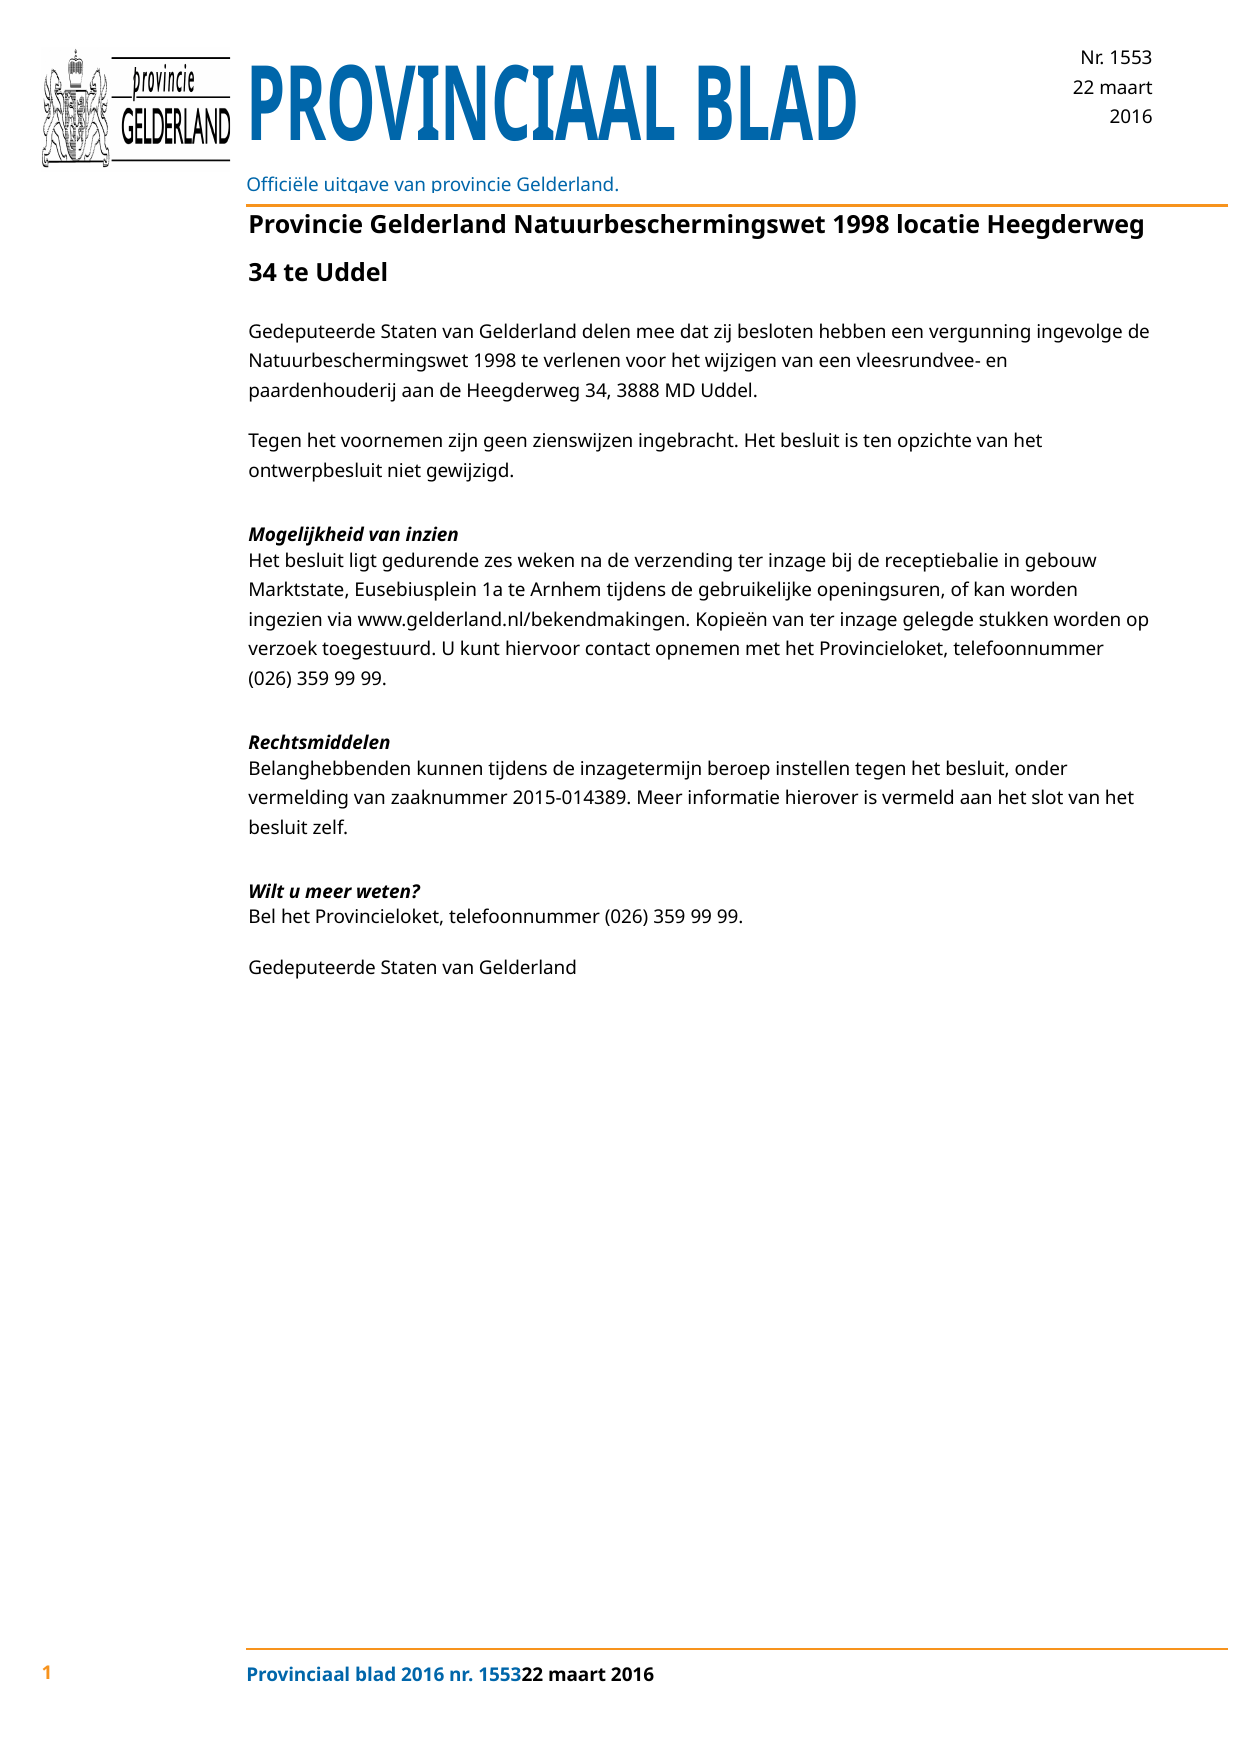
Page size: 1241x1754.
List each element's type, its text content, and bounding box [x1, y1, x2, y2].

picture [41, 47, 231, 172]
text Provincie Gelderland Natuurbeschermingswet 1998 locatie Heegderweg 34 te Uddel [248, 207, 1152, 288]
text Gedeputeerde Staten van Gelderland delen mee dat zij besloten hebben een vergunning ingevolge de Natuurbeschermingswet 1998 te verlenen voor het wijzigen van een vleesrundvee- en paardenhouderij aan de Heegderweg 34, 3888 MD Uddel. [248, 318, 1152, 403]
text Bel het Provincieloket, telefoonnummer (026) 359 99 99. [248, 904, 1152, 929]
text Tegen het voornemen zijn geen zienswijzen ingebracht. Het besluit is ten opzichte van het ontwerpbesluit niet gewijzigd. [248, 427, 1152, 483]
text Belanghebbenden kunnen tijdens de inzagetermijn beroep instellen tegen het besluit, onder vermelding van zaaknummer 2015-014389. Meer informatie hierover is vermeld aan het slot van het besluit zelf. [248, 755, 1152, 840]
text Gedeputeerde Staten van Gelderland [248, 954, 1152, 980]
text Het besluit ligt gedurende zes weken na de verzending ter inzage bij de receptiebalie in gebouw Marktstate, Eusebiusplein 1a te Arnhem tijdens de gebruikelijke openingsuren, of kan worden ingezien via www.gelderland.nl/bekendmakingen. Kopieën van ter inzage gelegde stukken worden op verzoek toegestuurd. U kunt hiervoor contact opnemen met het Provincieloket, telefoonnummer (026) 359 99 99. [248, 547, 1152, 691]
text Mogelijkheid van inzien [248, 521, 1152, 547]
text Rechtsmiddelen [248, 729, 1152, 755]
text Wilt u meer weten? [248, 878, 1152, 904]
